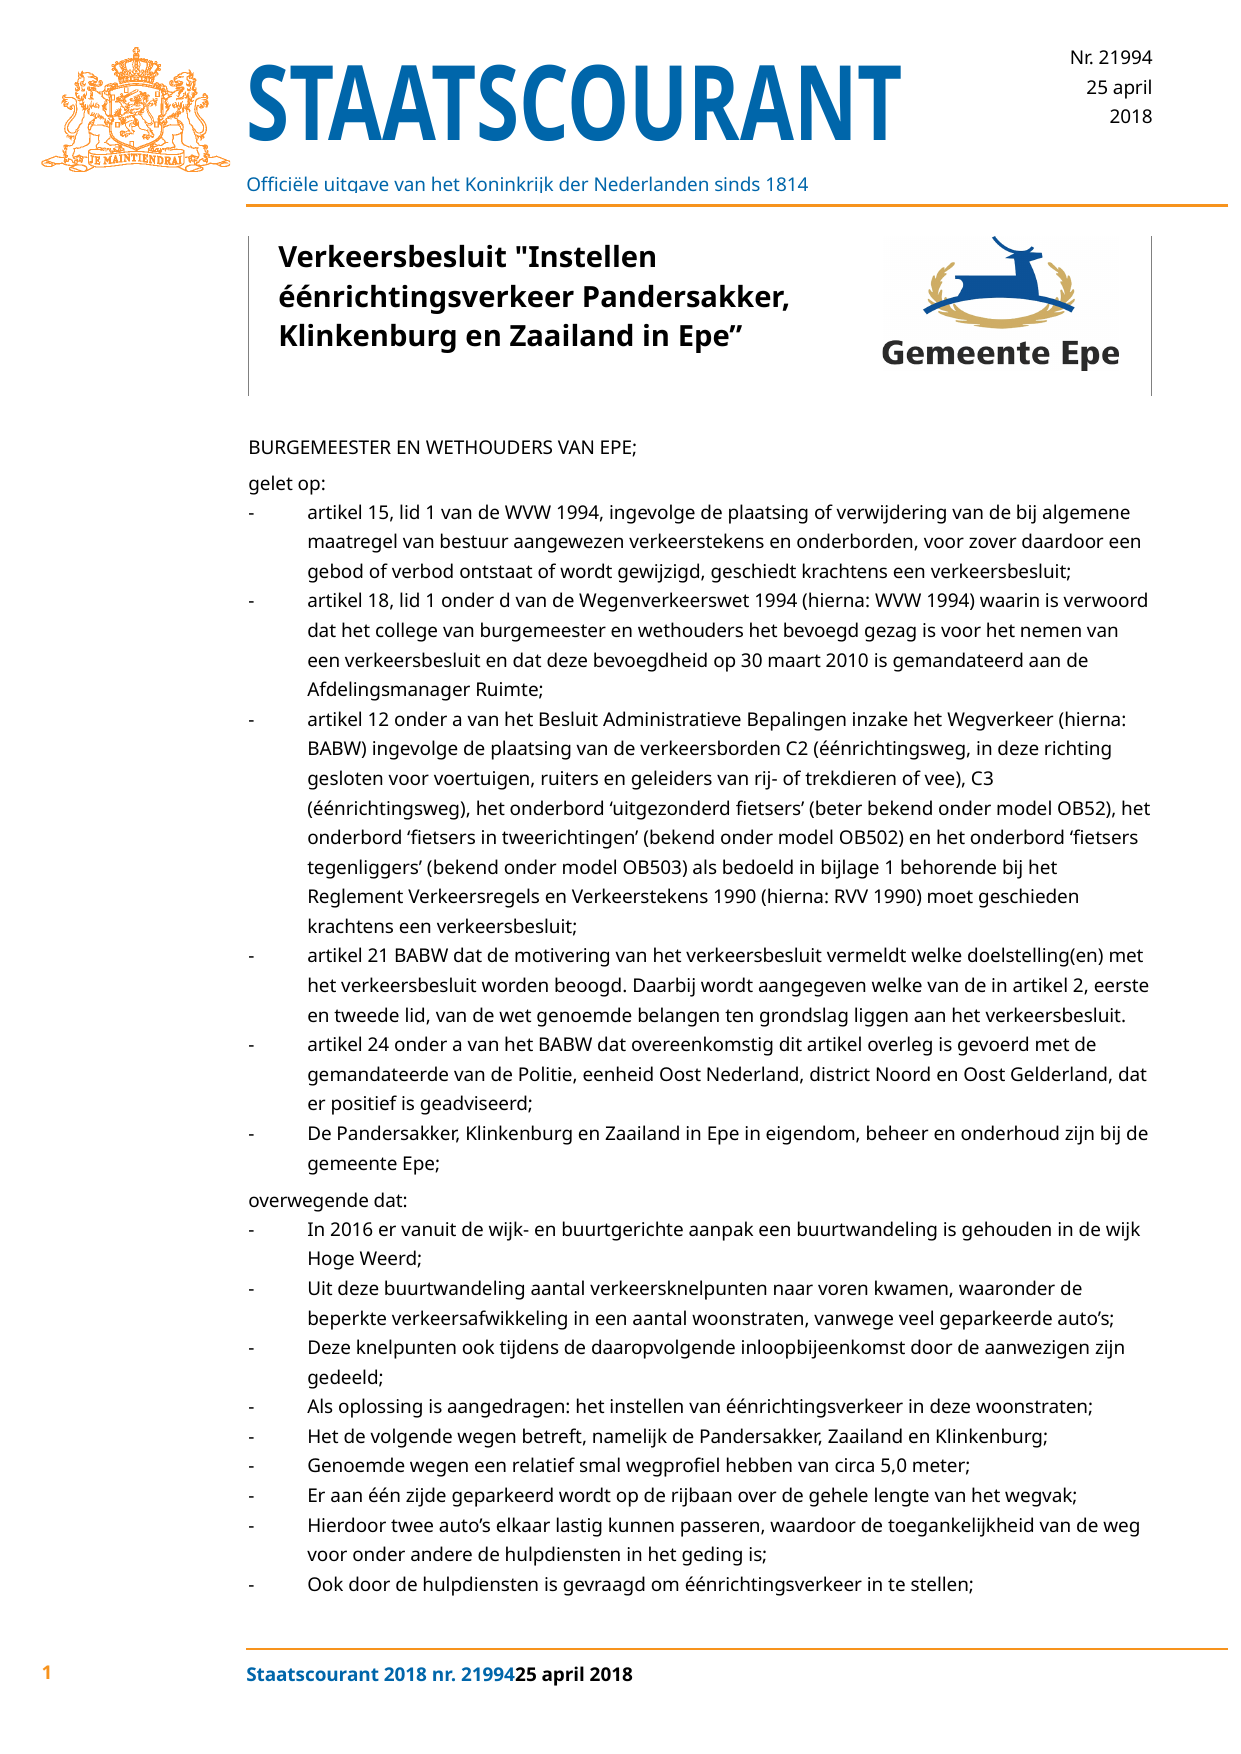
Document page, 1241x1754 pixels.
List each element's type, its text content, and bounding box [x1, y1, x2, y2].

text BURGEMEESTER EN WETHOUDERS VAN EPE; [248, 434, 1152, 459]
list De Pandersakker, Klinkenburg en Zaailand in Epe in eigendom, beheer en onderhoud zijn bij de gemeente Epe; [248, 1120, 1152, 1175]
table_header Verkeersbesluit "Instellen éénrichtingsverkeer Pandersakker, Klinkenburg en Zaailand in Epe” [249, 236, 850, 396]
list Deze knelpunten ook tijdens de daaropvolgende inloopbijeenkomst door de aanwezigen zijn gedeeld; [248, 1334, 1152, 1389]
list Het de volgende wegen betreft, namelijk de Pandersakker, Zaailand en Klinkenburg; [248, 1423, 1152, 1449]
list artikel 18, lid 1 onder d van de Wegenverkeerswet 1994 (hierna: WVW 1994) waarin is verwoord dat het college van burgemeester en wethouders het bevoegd gezag is voor het nemen van een verkeersbesluit en dat deze bevoegdheid op 30 maart 2010 is gemandateerd aan de Afdelingsmanager Ruimte; [248, 588, 1152, 702]
list Genoemde wegen een relatief smal wegprofiel hebben van circa 5,0 meter; [248, 1453, 1152, 1478]
table_header [850, 236, 1151, 396]
list Ook door de hulpdiensten is gevraagd om éénrichtingsverkeer in te stellen; [248, 1571, 1152, 1597]
list Als oplossing is aangedragen: het instellen van éénrichtingsverkeer in deze woonstraten; [248, 1393, 1152, 1419]
list artikel 21 BABW dat de motivering van het verkeersbesluit vermeldt welke doelstelling(en) met het verkeersbesluit worden beoogd. Daarbij wordt aangegeven welke van de in artikel 2, eerste en tweede lid, van de wet genoemde belangen ten grondslag liggen aan het verkeersbesluit. [248, 943, 1152, 1027]
list artikel 15, lid 1 van de WVW 1994, ingevolge de plaatsing of verwijdering van de bij algemene maatregel van bestuur aangewezen verkeerstekens en onderborden, voor zover daardoor een gebod of verbod ontstaat of wordt gewijzigd, geschiedt krachtens een verkeersbesluit; [248, 499, 1152, 584]
list Uit deze buurtwandeling aantal verkeersknelpunten naar voren kwamen, waaronder de beperkte verkeersafwikkeling in een aantal woonstraten, vanwege veel geparkeerde auto’s; [248, 1275, 1152, 1330]
text overwegende dat: [248, 1188, 1152, 1213]
list Er aan één zijde geparkeerd wordt op de rijbaan over de gehele lengte van het wegvak; [248, 1482, 1152, 1508]
text gelet op: [248, 471, 1152, 496]
picture [41, 47, 231, 172]
list In 2016 er vanuit de wijk- en buurtgerichte aanpak een buurtwandeling is gehouden in de wijk Hoge Weerd; [248, 1216, 1152, 1271]
picture [882, 236, 1119, 371]
list Hierdoor twee auto’s elkaar lastig kunnen passeren, waardoor de toegankelijkheid van de weg voor onder andere de hulpdiensten in het geding is; [248, 1512, 1152, 1567]
list artikel 24 onder a van het BABW dat overeenkomstig dit artikel overleg is gevoerd met de gemandateerde van de Politie, eenheid Oost Nederland, district Noord en Oost Gelderland, dat er positief is geadviseerd; [248, 1031, 1152, 1116]
list artikel 12 onder a van het Besluit Administratieve Bepalingen inzake het Wegverkeer (hierna: BABW) ingevolge de plaatsing van de verkeersborden C2 (éénrichtingsweg, in deze richting gesloten voor voertuigen, ruiters en geleiders van rij- of trekdieren of vee), C3 (éénrichtingsweg), het onderbord ‘uitgezonderd fietsers’ (beter bekend onder model OB52), het onderbord ‘fietsers in tweerichtingen’ (bekend onder model OB502) en het onderbord ‘fietsers tegenliggers’ (bekend onder model OB503) als bedoeld in bijlage 1 behorende bij het Reglement Verkeersregels en Verkeerstekens 1990 (hierna: RVV 1990) moet geschieden krachtens een verkeersbesluit; [248, 706, 1152, 939]
